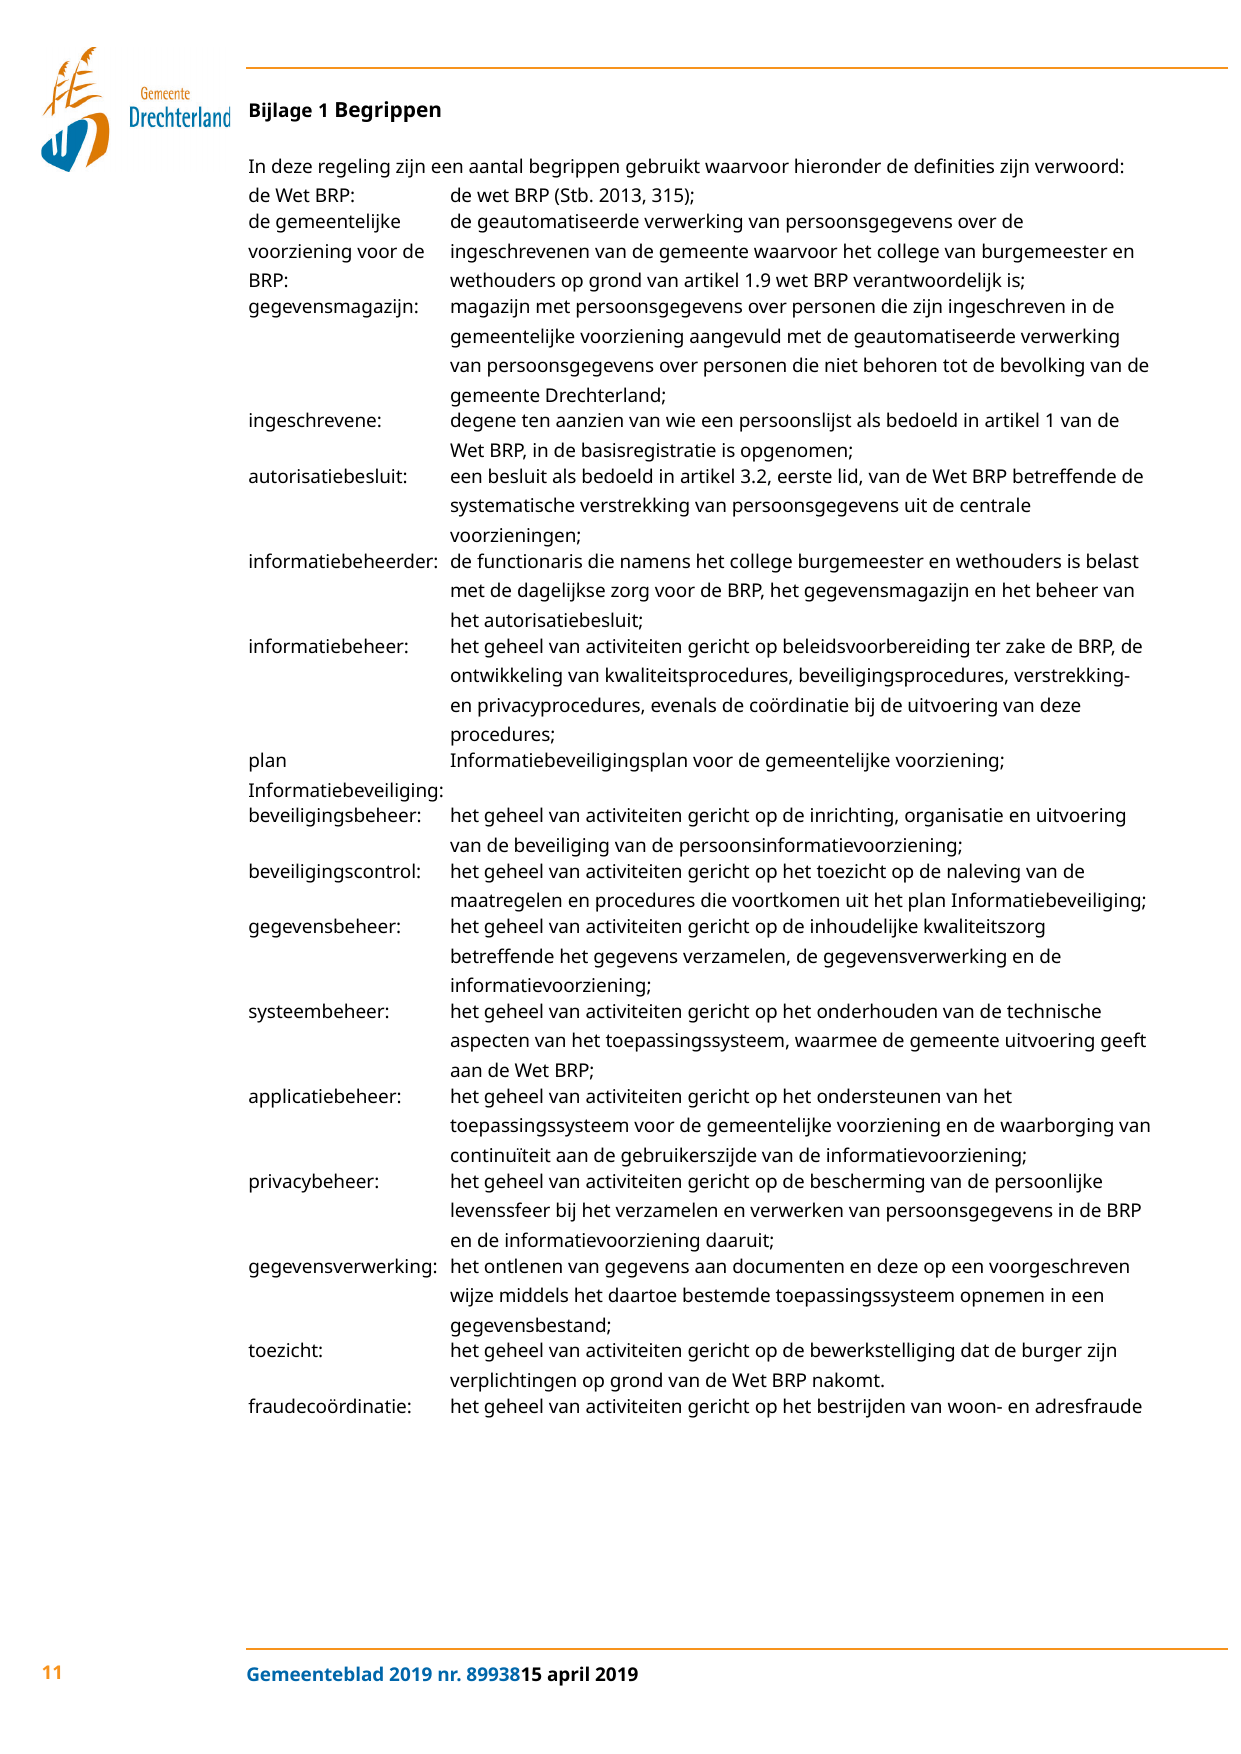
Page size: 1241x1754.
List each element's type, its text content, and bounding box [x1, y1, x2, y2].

picture [226, 115, 231, 124]
table_cell het geheel van activiteiten gericht op het toezicht op de naleving van de maatregelen en procedures die voortkomen uit het plan Informatiebeveiliging; [450, 858, 1152, 913]
table_cell het geheel van activiteiten gericht op de inhoudelijke kwaliteitszorg betreffende het gegevens verzamelen, de gegevensverwerking en de informatievoorziening; [450, 913, 1152, 998]
table_cell de functionaris die namens het college burgemeester en wethouders is belast met de dagelijkse zorg voor de BRP, het gegevensmagazijn en het beheer van het autorisatiebesluit; [450, 548, 1152, 633]
table_cell fraudecoördinatie: [248, 1393, 450, 1419]
text In deze regeling zijn een aantal begrippen gebruikt waarvoor hieronder de definities zijn verwoord: [248, 153, 1152, 179]
table_cell applicatiebeheer: [248, 1083, 450, 1168]
table_cell de geautomatiseerde verwerking van persoonsgegevens over de ingeschrevenen van de gemeente waarvoor het college van burgemeester en wethouders op grond van artikel 1.9 wet BRP verantwoordelijk is; [450, 208, 1152, 293]
table_cell de gemeentelijke voorziening voor de BRP: [248, 208, 450, 293]
table_header de Wet BRP: [248, 183, 450, 208]
table_cell systeembeheer: [248, 998, 450, 1083]
picture [41, 158, 64, 172]
table_cell toezicht: [248, 1338, 450, 1393]
table_cell beveiligingscontrol: [248, 858, 450, 913]
table_cell beveiligingsbeheer: [248, 803, 450, 858]
table_cell het geheel van activiteiten gericht op het ondersteunen van het toepassingssysteem voor de gemeentelijke voorziening en de waarborging van continuïteit aan de gebruikerszijde van de informatievoorziening; [450, 1083, 1152, 1168]
table_cell het geheel van activiteiten gericht op het onderhouden van de technische aspecten van het toepassingssysteem, waarmee de gemeente uitvoering geeft aan de Wet BRP; [450, 998, 1152, 1083]
text Bijlage 1 Begrippen [248, 95, 1152, 123]
table_cell privacybeheer: [248, 1168, 450, 1253]
table_cell het geheel van activiteiten gericht op de inrichting, organisatie en uitvoering van de beveiliging van de persoonsinformatievoorziening; [450, 803, 1152, 858]
table_cell gegevensverwerking: [248, 1253, 450, 1338]
table_cell magazijn met persoonsgegevens over personen die zijn ingeschreven in de gemeentelijke voorziening aangevuld met de geautomatiseerde verwerking van persoonsgegevens over personen die niet behoren tot de bevolking van de gemeente Drechterland; [450, 293, 1152, 408]
table_cell het geheel van activiteiten gericht op het bestrijden van woon- en adresfraude [450, 1393, 1152, 1419]
table_cell informatiebeheer: [248, 633, 450, 747]
table_cell een besluit als bedoeld in artikel 3.2, eerste lid, van de Wet BRP betreffende de systematische verstrekking van persoonsgegevens uit de centrale voorzieningen; [450, 463, 1152, 548]
picture [41, 47, 231, 172]
table_cell het geheel van activiteiten gericht op de bescherming van de persoonlijke levenssfeer bij het verzamelen en verwerken van persoonsgegevens in de BRP en de informatievoorziening daaruit; [450, 1168, 1152, 1253]
table_cell gegevensmagazijn: [248, 293, 450, 408]
table_cell autorisatiebesluit: [248, 463, 450, 548]
table_cell gegevensbeheer: [248, 913, 450, 998]
table_cell degene ten aanzien van wie een persoonslijst als bedoeld in artikel 1 van de Wet BRP, in de basisregistratie is opgenomen; [450, 408, 1152, 463]
table_cell ingeschrevene: [248, 408, 450, 463]
table_cell het geheel van activiteiten gericht op beleidsvoorbereiding ter zake de BRP, de ontwikkeling van kwaliteitsprocedures, beveiligingsprocedures, verstrekking- en privacyprocedures, evenals de coördinatie bij de uitvoering van deze procedures; [450, 633, 1152, 747]
table_cell Informatiebeveiligingsplan voor de gemeentelijke voorziening; [450, 747, 1152, 803]
table_cell het ontlenen van gegevens aan documenten en deze op een voorgeschreven wijze middels het daartoe bestemde toepassingssysteem opnemen in een gegevensbestand; [450, 1253, 1152, 1338]
table_cell het geheel van activiteiten gericht op de bewerkstelliging dat de burger zijn verplichtingen op grond van de Wet BRP nakomt. [450, 1338, 1152, 1393]
table_cell informatiebeheerder: [248, 548, 450, 633]
table_header de wet BRP (Stb. 2013, 315); [450, 183, 1152, 208]
table_cell plan Informatiebeveiliging: [248, 747, 450, 803]
